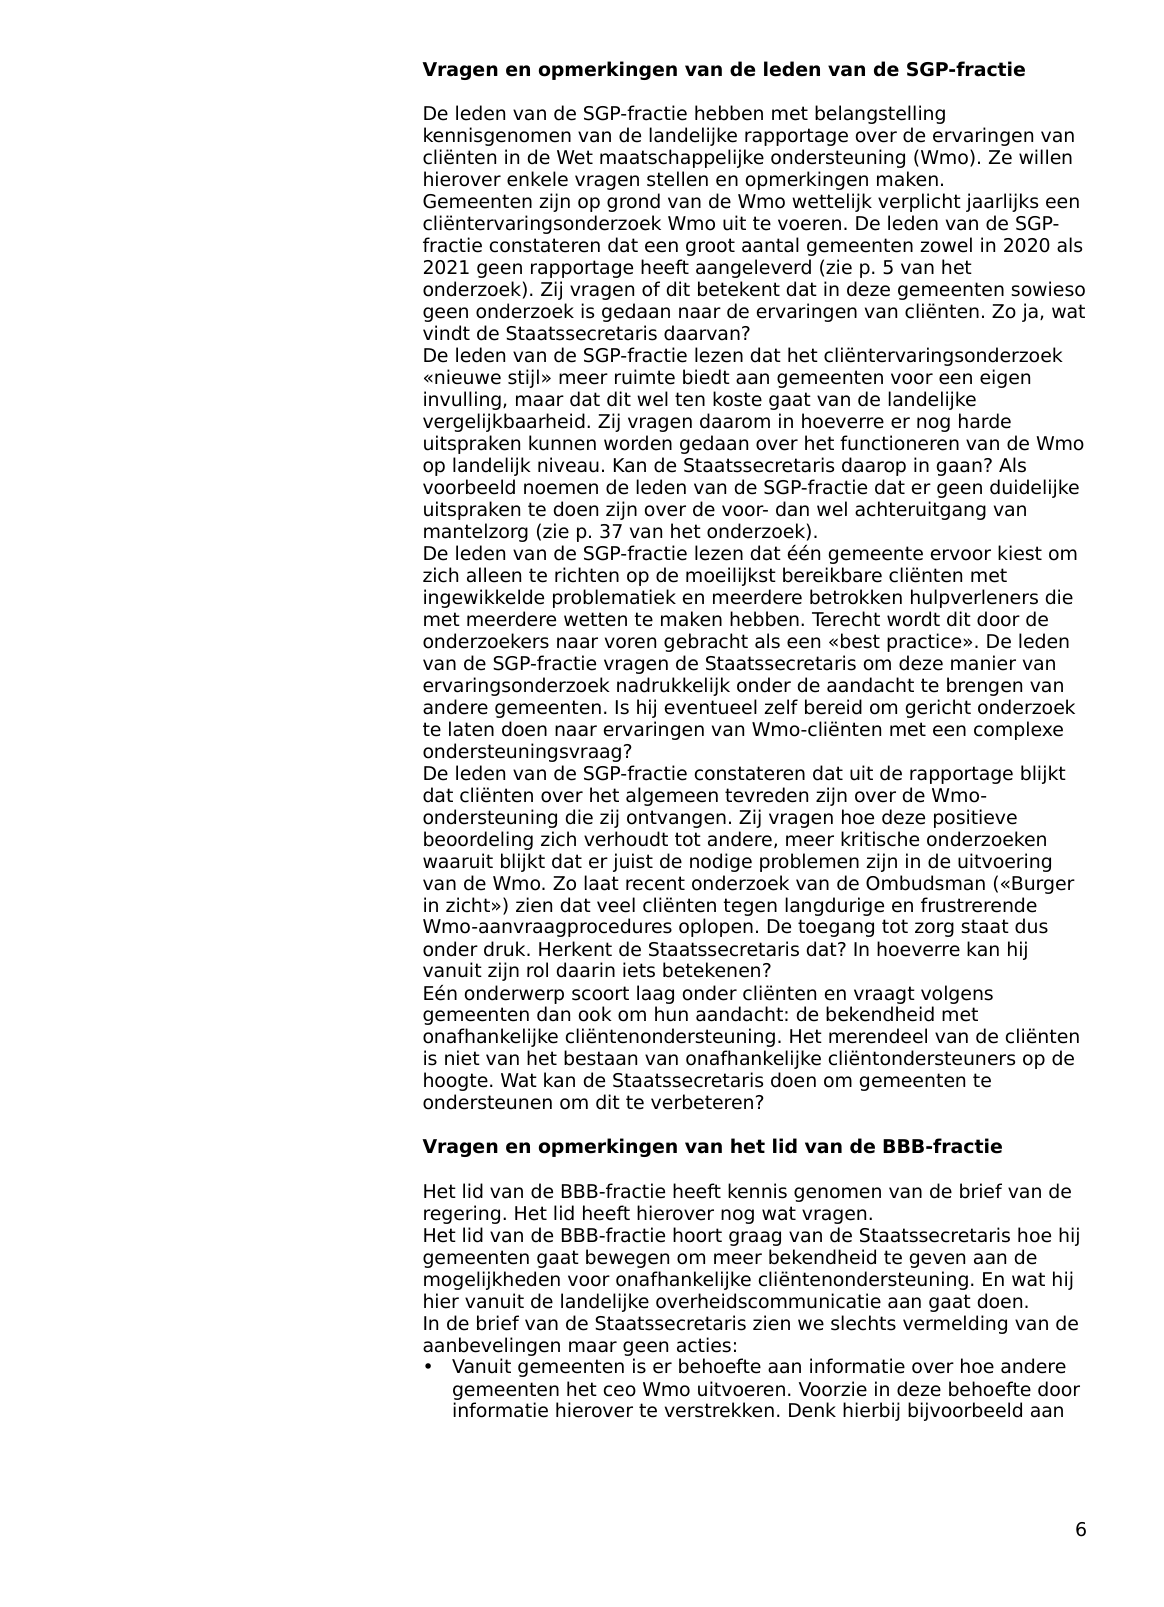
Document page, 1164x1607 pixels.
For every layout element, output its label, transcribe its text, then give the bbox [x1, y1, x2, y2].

text Het lid van de BBB-fractie hoort graag van de Staatssecretaris hoe hij gemeenten gaat bewegen om meer bekendheid te geven aan de mogelijkheden voor onafhankelijke cliëntenondersteuning. En wat hij hier vanuit de landelijke overheidscommunicatie aan gaat doen. [422, 1224, 1087, 1312]
subtitle Vragen en opmerkingen van het lid van de BBB-fractie [422, 1136, 1087, 1158]
text De leden van de SGP-fractie lezen dat het cliëntervaringsonderzoek «nieuwe stijl» meer ruimte biedt aan gemeenten voor een eigen invulling, maar dat dit wel ten koste gaat van de landelijke vergelijkbaarheid. Zij vragen daarom in hoeverre er nog harde uitspraken kunnen worden gedaan over het functioneren van de Wmo op landelijk niveau. Kan de Staatssecretaris daarop in gaan? Als voorbeeld noemen de leden van de SGP-fractie dat er geen duidelijke uitspraken te doen zijn over de voor- dan wel achteruitgang van mantelzorg (zie p. 37 van het onderzoek). [422, 345, 1087, 543]
text In de brief van de Staatssecretaris zien we slechts vermelding van de aanbevelingen maar geen acties: [422, 1312, 1087, 1356]
text De leden van de SGP-fractie hebben met belangstelling kennisgenomen van de landelijke rapportage over de ervaringen van cliënten in de Wet maatschappelijke ondersteuning (Wmo). Ze willen hierover enkele vragen stellen en opmerkingen maken. [422, 103, 1087, 191]
text De leden van de SGP-fractie constateren dat uit de rapportage blijkt dat cliënten over het algemeen tevreden zijn over de Wmo-ondersteuning die zij ontvangen. Zij vragen hoe deze positieve beoordeling zich verhoudt tot andere, meer kritische onderzoeken waaruit blijkt dat er juist de nodige problemen zijn in de uitvoering van de Wmo. Zo laat recent onderzoek van de Ombudsman («Burger in zicht») zien dat veel cliënten tegen langdurige en frustrerende Wmo-aanvraagprocedures oplopen. De toegang tot zorg staat dus onder druk. Herkent de Staatssecretaris dat? In hoeverre kan hij vanuit zijn rol daarin iets betekenen? [422, 763, 1087, 982]
text Gemeenten zijn op grond van de Wmo wettelijk verplicht jaarlijks een cliëntervaringsonderzoek Wmo uit te voeren. De leden van de SGP-fractie constateren dat een groot aantal gemeenten zowel in 2020 als 2021 geen rapportage heeft aangeleverd (zie p. 5 van het onderzoek). Zij vragen of dit betekent dat in deze gemeenten sowieso geen onderzoek is gedaan naar de ervaringen van cliënten. Zo ja, wat vindt de Staatssecretaris daarvan? [422, 191, 1087, 345]
text Eén onderwerp scoort laag onder cliënten en vraagt volgens gemeenten dan ook om hun aandacht: de bekendheid met onafhankelijke cliëntenondersteuning. Het merendeel van de cliënten is niet van het bestaan van onafhankelijke cliëntondersteuners op de hoogte. Wat kan de Staatssecretaris doen om gemeenten te ondersteunen om dit te verbeteren? [422, 982, 1087, 1114]
text Het lid van de BBB-fractie heeft kennis genomen van de brief van de regering. Het lid heeft hierover nog wat vragen. [422, 1181, 1087, 1224]
text De leden van de SGP-fractie lezen dat één gemeente ervoor kiest om zich alleen te richten op de moeilijkst bereikbare cliënten met ingewikkelde problematiek en meerdere betrokken hulpverleners die met meerdere wetten te maken hebben. Terecht wordt dit door de onderzoekers naar voren gebracht als een «best practice». De leden van de SGP-fractie vragen de Staatssecretaris om deze manier van ervaringsonderzoek nadrukkelijk onder de aandacht te brengen van andere gemeenten. Is hij eventueel zelf bereid om gericht onderzoek te laten doen naar ervaringen van Wmo-cliënten met een complexe ondersteuningsvraag? [422, 543, 1087, 763]
text • Vanuit gemeenten is er behoefte aan informatie over hoe andere gemeenten het ceo Wmo uitvoeren. Voorzie in deze behoefte door informatie hierover te verstrekken. Denk hierbij bijvoorbeeld aan [422, 1356, 1087, 1422]
subtitle Vragen en opmerkingen van de leden van de SGP-fractie [422, 59, 1087, 81]
